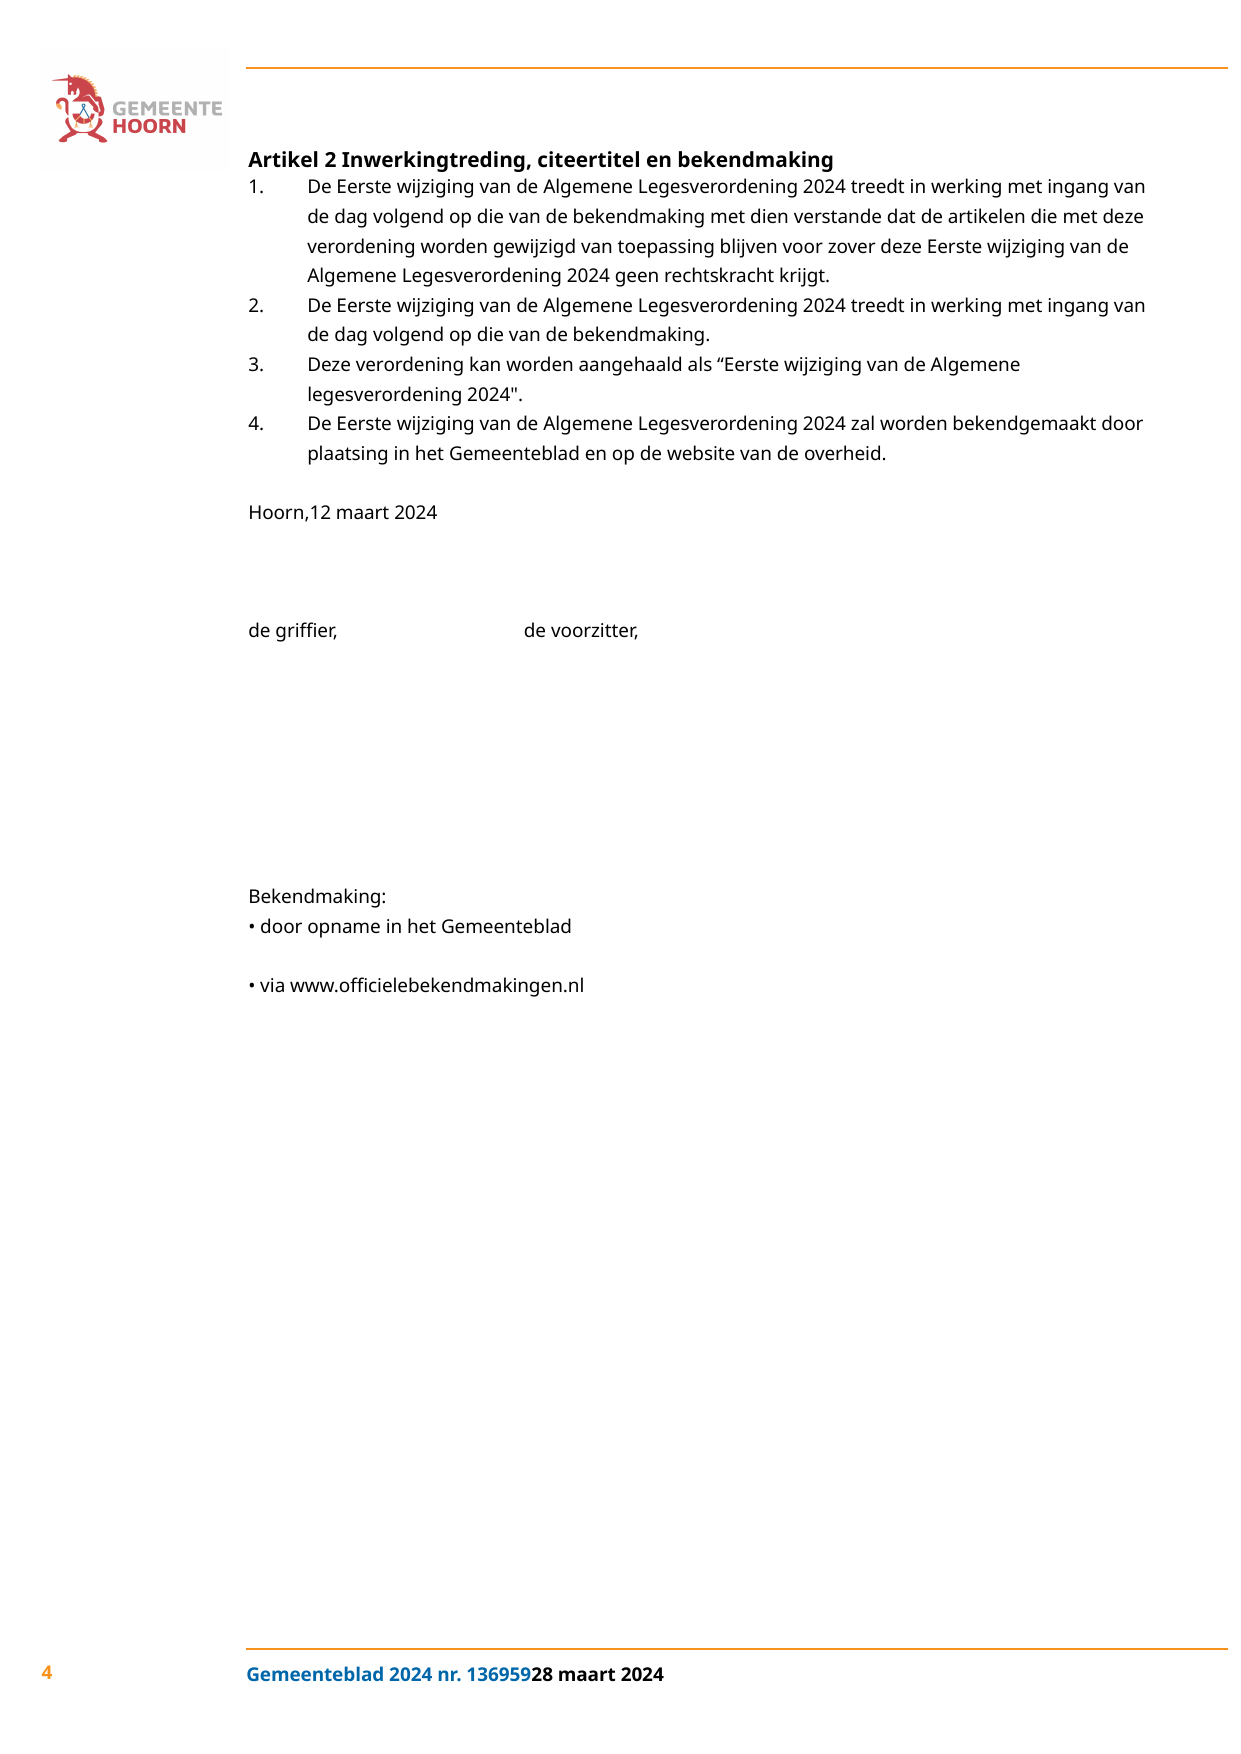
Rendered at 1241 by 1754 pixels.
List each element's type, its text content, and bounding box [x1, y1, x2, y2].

text Artikel 2 Inwerkingtreding, citeertitel en bekendmaking [248, 145, 1152, 174]
text de griffier, de voorzitter, [248, 617, 1152, 643]
text Bekendmaking: [248, 884, 1152, 909]
list De Eerste wijziging van de Algemene Legesverordening 2024 treedt in werking met ingang van de dag volgend op die van de bekendmaking met dien verstande dat de artikelen die met deze verordening worden gewijzigd van toepassing blijven voor zover deze Eerste wijziging van de Algemene Legesverordening 2024 geen rechtskracht krijgt. [248, 174, 1152, 288]
text • via www.officielebekendmakingen.nl [248, 972, 1152, 998]
picture [41, 47, 231, 172]
text • door opname in het Gemeenteblad [248, 913, 1152, 939]
text Hoorn,12 maart 2024 [248, 499, 1152, 525]
list De Eerste wijziging van de Algemene Legesverordening 2024 zal worden bekendgemaakt door plaatsing in het Gemeenteblad en op de website van de overheid. [248, 410, 1152, 466]
list Deze verordening kan worden aangehaald als “Eerste wijziging van de Algemene legesverordening 2024". [248, 351, 1152, 406]
list De Eerste wijziging van de Algemene Legesverordening 2024 treedt in werking met ingang van de dag volgend op die van de bekendmaking. [248, 292, 1152, 347]
